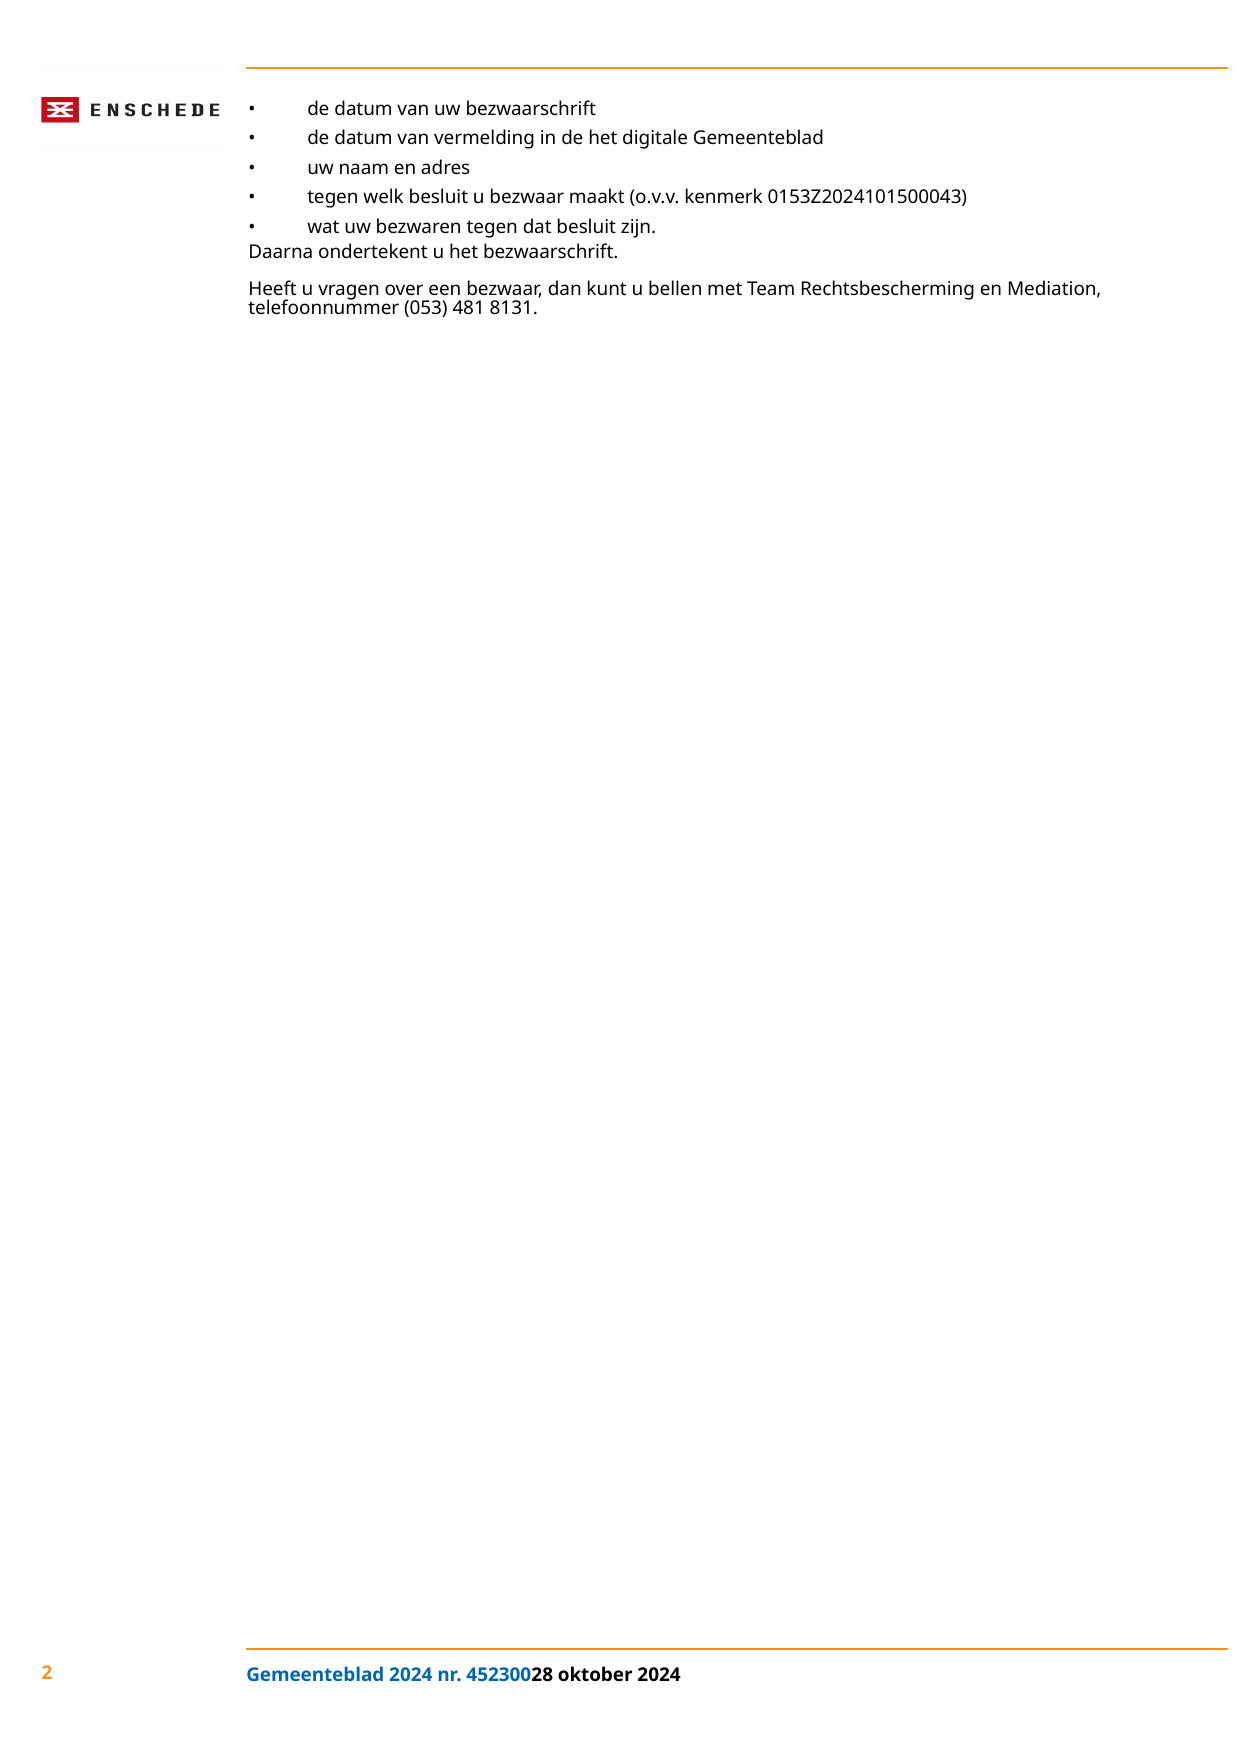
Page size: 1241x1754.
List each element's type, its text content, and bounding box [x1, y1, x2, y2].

list wat uw bezwaren tegen dat besluit zijn. [248, 213, 1152, 239]
text Heeft u vragen over een bezwaar, dan kunt u bellen met Team Rechtsbescherming en Mediation, telefoonnummer (053) 481 8131. [248, 280, 1152, 318]
list de datum van vermelding in de het digitale Gemeenteblad [248, 124, 1152, 150]
picture [41, 47, 231, 172]
text Daarna ondertekent u het bezwaarschrift. [248, 243, 1152, 262]
list uw naam en adres [248, 154, 1152, 180]
list de datum van uw bezwaarschrift [248, 95, 1152, 121]
list tegen welk besluit u bezwaar maakt (o.v.v. kenmerk 0153Z2024101500043) [248, 183, 1152, 209]
